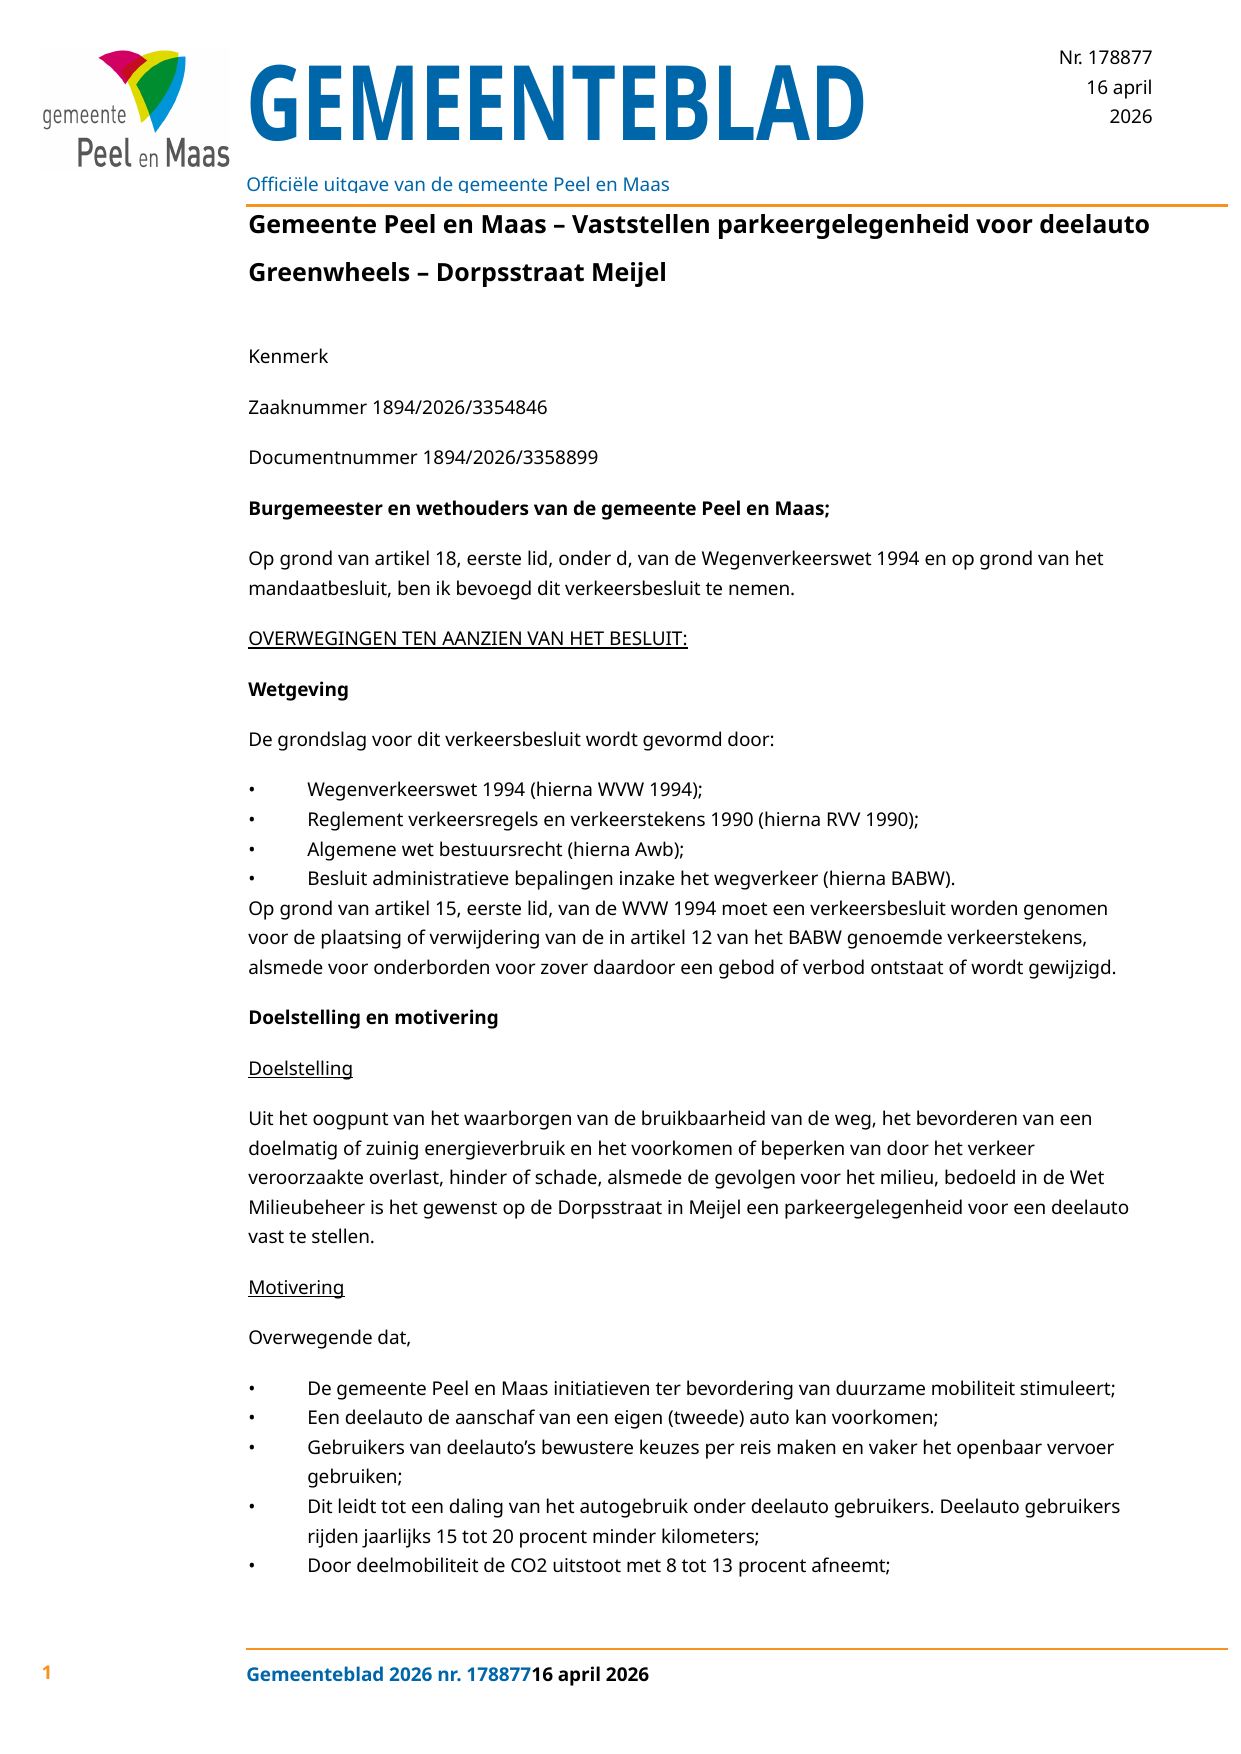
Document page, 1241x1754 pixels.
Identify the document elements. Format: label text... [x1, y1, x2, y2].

list Een deelauto de aanschaf van een eigen (tweede) auto kan voorkomen; [248, 1404, 1152, 1430]
list Dit leidt tot een daling van het autogebruik onder deelauto gebruikers. Deelauto gebruikers rijden jaarlijks 15 tot 20 procent minder kilometers; [248, 1493, 1152, 1548]
text De grondslag voor dit verkeersbesluit wordt gevormd door: [248, 726, 1152, 752]
text Kenmerk [248, 344, 1152, 369]
text Doelstelling en motivering [248, 1004, 1152, 1030]
picture [41, 47, 231, 172]
text Zaaknummer 1894/2026/3354846 [248, 394, 1152, 420]
text Burgemeester en wethouders van de gemeente Peel en Maas; [248, 495, 1152, 521]
text Wetgeving [248, 676, 1152, 701]
text Motivering [248, 1274, 1152, 1300]
text Uit het oogpunt van het waarborgen van de bruikbaarheid van de weg, het bevorderen van een doelmatig of zuinig energieverbruik en het voorkomen of beperken van door het verkeer veroorzaakte overlast, hinder of schade, alsmede de gevolgen voor het milieu, bedoeld in de Wet Milieubeheer is het gewenst op de Dorpsstraat in Meijel een parkeergelegenheid voor een deelauto vast te stellen. [248, 1105, 1152, 1249]
list Besluit administratieve bepalingen inzake het wegverkeer (hierna BABW). [248, 865, 1152, 891]
text Overwegende dat, [248, 1324, 1152, 1350]
text OVERWEGINGEN TEN AANZIEN VAN HET BESLUIT: [248, 625, 1152, 651]
text Op grond van artikel 18, eerste lid, onder d, van de Wegenverkeerswet 1994 en op grond van het mandaatbesluit, ben ik bevoegd dit verkeersbesluit te nemen. [248, 545, 1152, 601]
list Gebruikers van deelauto’s bewustere keuzes per reis maken en vaker het openbaar vervoer gebruiken; [248, 1434, 1152, 1489]
text Gemeente Peel en Maas – Vaststellen parkeergelegenheid voor deelauto Greenwheels – Dorpsstraat Meijel [248, 207, 1152, 288]
list Door deelmobiliteit de CO2 uitstoot met 8 tot 13 procent afneemt; [248, 1552, 1152, 1578]
list Algemene wet bestuursrecht (hierna Awb); [248, 836, 1152, 861]
text Op grond van artikel 15, eerste lid, van de WVW 1994 moet een verkeersbesluit worden genomen voor de plaatsing of verwijdering van de in artikel 12 van het BABW genoemde verkeerstekens, alsmede voor onderborden voor zover daardoor een gebod of verbod ontstaat of wordt gewijzigd. [248, 895, 1152, 980]
text Doelstelling [248, 1055, 1152, 1081]
text Documentnummer 1894/2026/3358899 [248, 444, 1152, 470]
list Reglement verkeersregels en verkeerstekens 1990 (hierna RVV 1990); [248, 806, 1152, 832]
list Wegenverkeerswet 1994 (hierna WVW 1994); [248, 777, 1152, 802]
list De gemeente Peel en Maas initiatieven ter bevordering van duurzame mobiliteit stimuleert; [248, 1375, 1152, 1401]
